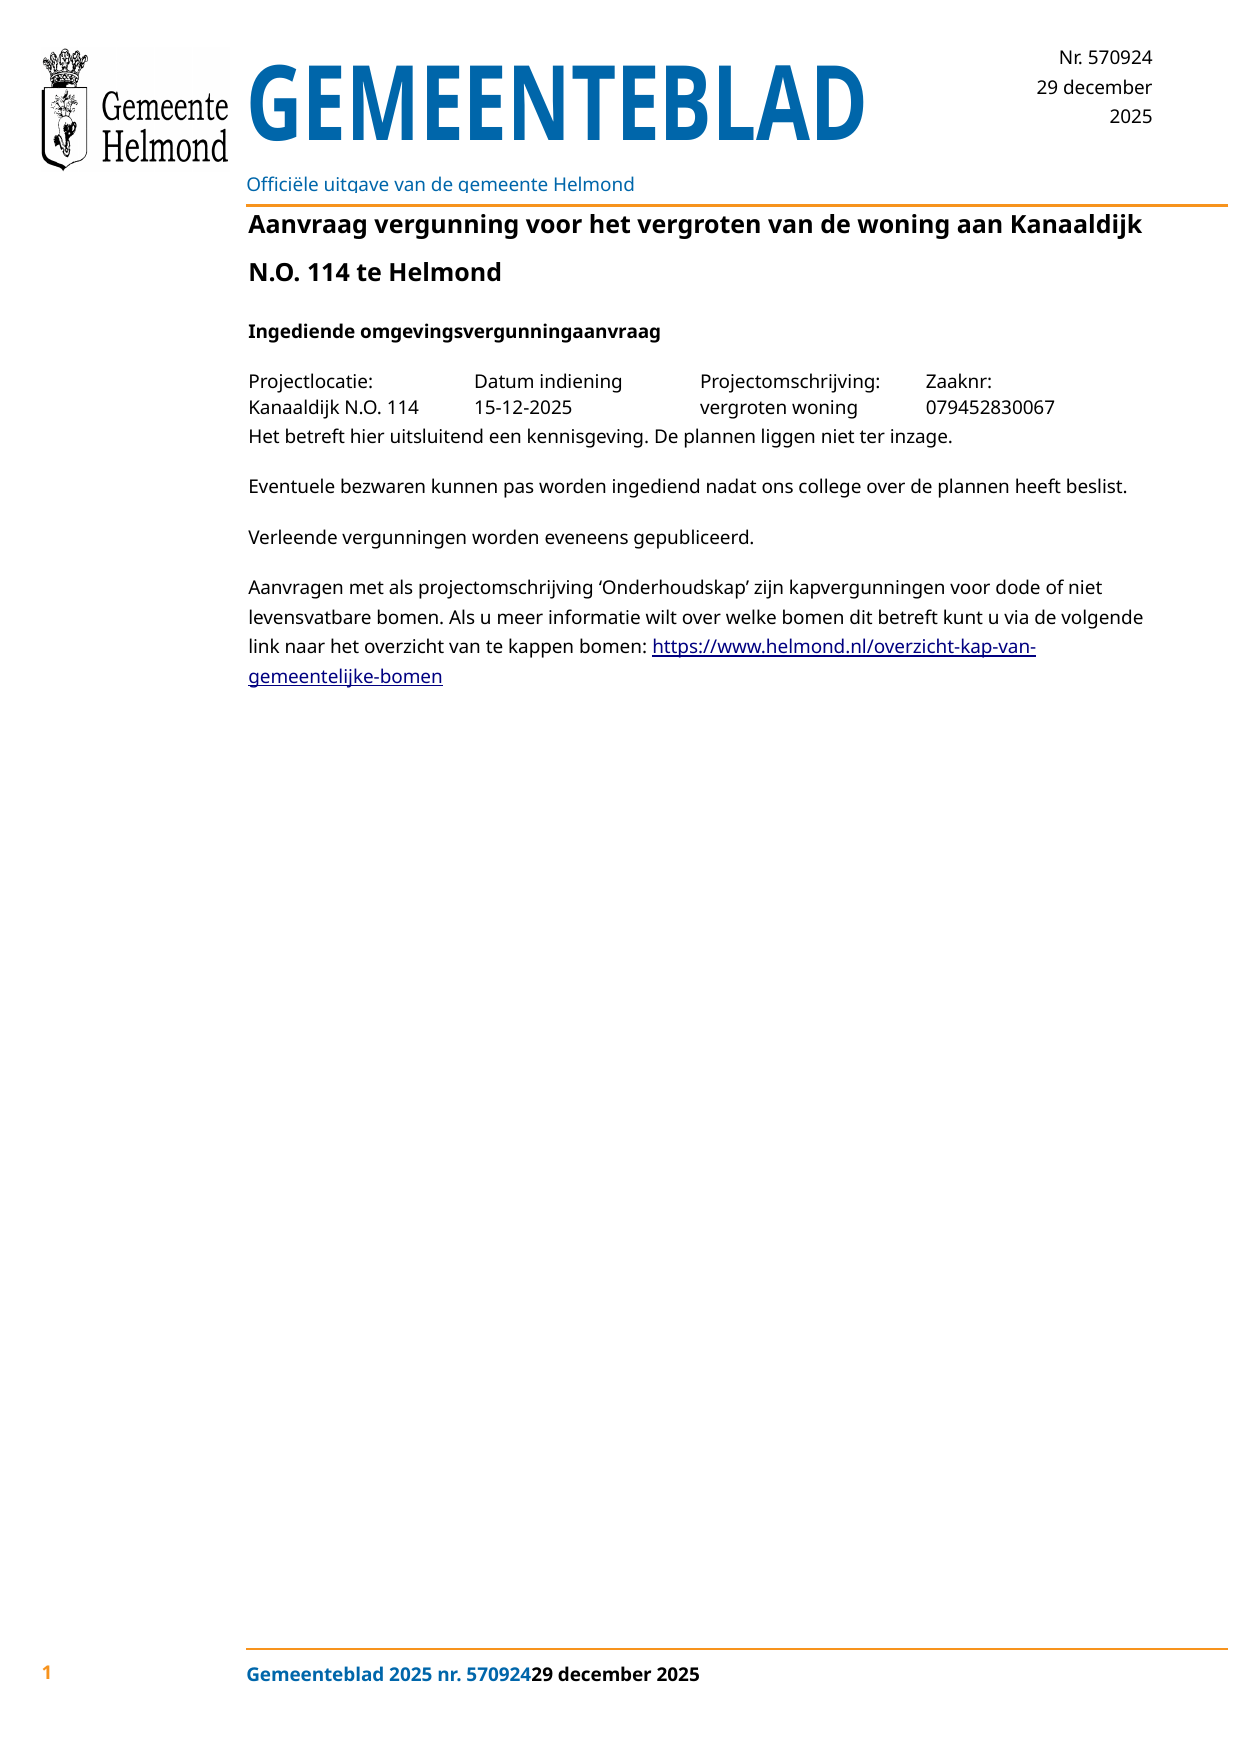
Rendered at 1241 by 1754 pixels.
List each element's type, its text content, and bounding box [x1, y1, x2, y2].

table_cell 15-12-2025 [474, 394, 700, 420]
text Eventuele bezwaren kunnen pas worden ingediend nadat ons college over de plannen heeft beslist. [248, 473, 1152, 499]
text Ingediende omgevingsvergunningaanvraag [248, 318, 1152, 344]
table_header Zaaknr: [926, 369, 1152, 394]
table_cell vergroten woning [700, 394, 926, 420]
table_cell 079452830067 [926, 394, 1152, 420]
text Aanvragen met als projectomschrijving ‘Onderhoudskap’ zijn kapvergunningen voor dode of niet levensvatbare bomen. Als u meer informatie wilt over welke bomen dit betreft kunt u via de volgende link naar het overzicht van te kappen bomen: https://www.helmond.nl/overzicht-kap-van-gemeentelijke-bomen [248, 574, 1152, 689]
table_header Projectlocatie: [248, 369, 474, 394]
text Verleende vergunningen worden eveneens gepubliceerd. [248, 524, 1152, 550]
picture [41, 47, 231, 172]
table_header Datum indiening [474, 369, 700, 394]
text Aanvraag vergunning voor het vergroten van de woning aan Kanaaldijk N.O. 114 te Helmond [248, 207, 1152, 288]
table_cell Kanaaldijk N.O. 114 [248, 394, 474, 420]
table_header Projectomschrijving: [700, 369, 926, 394]
text Het betreft hier uitsluitend een kennisgeving. De plannen liggen niet ter inzage. [248, 423, 1152, 449]
